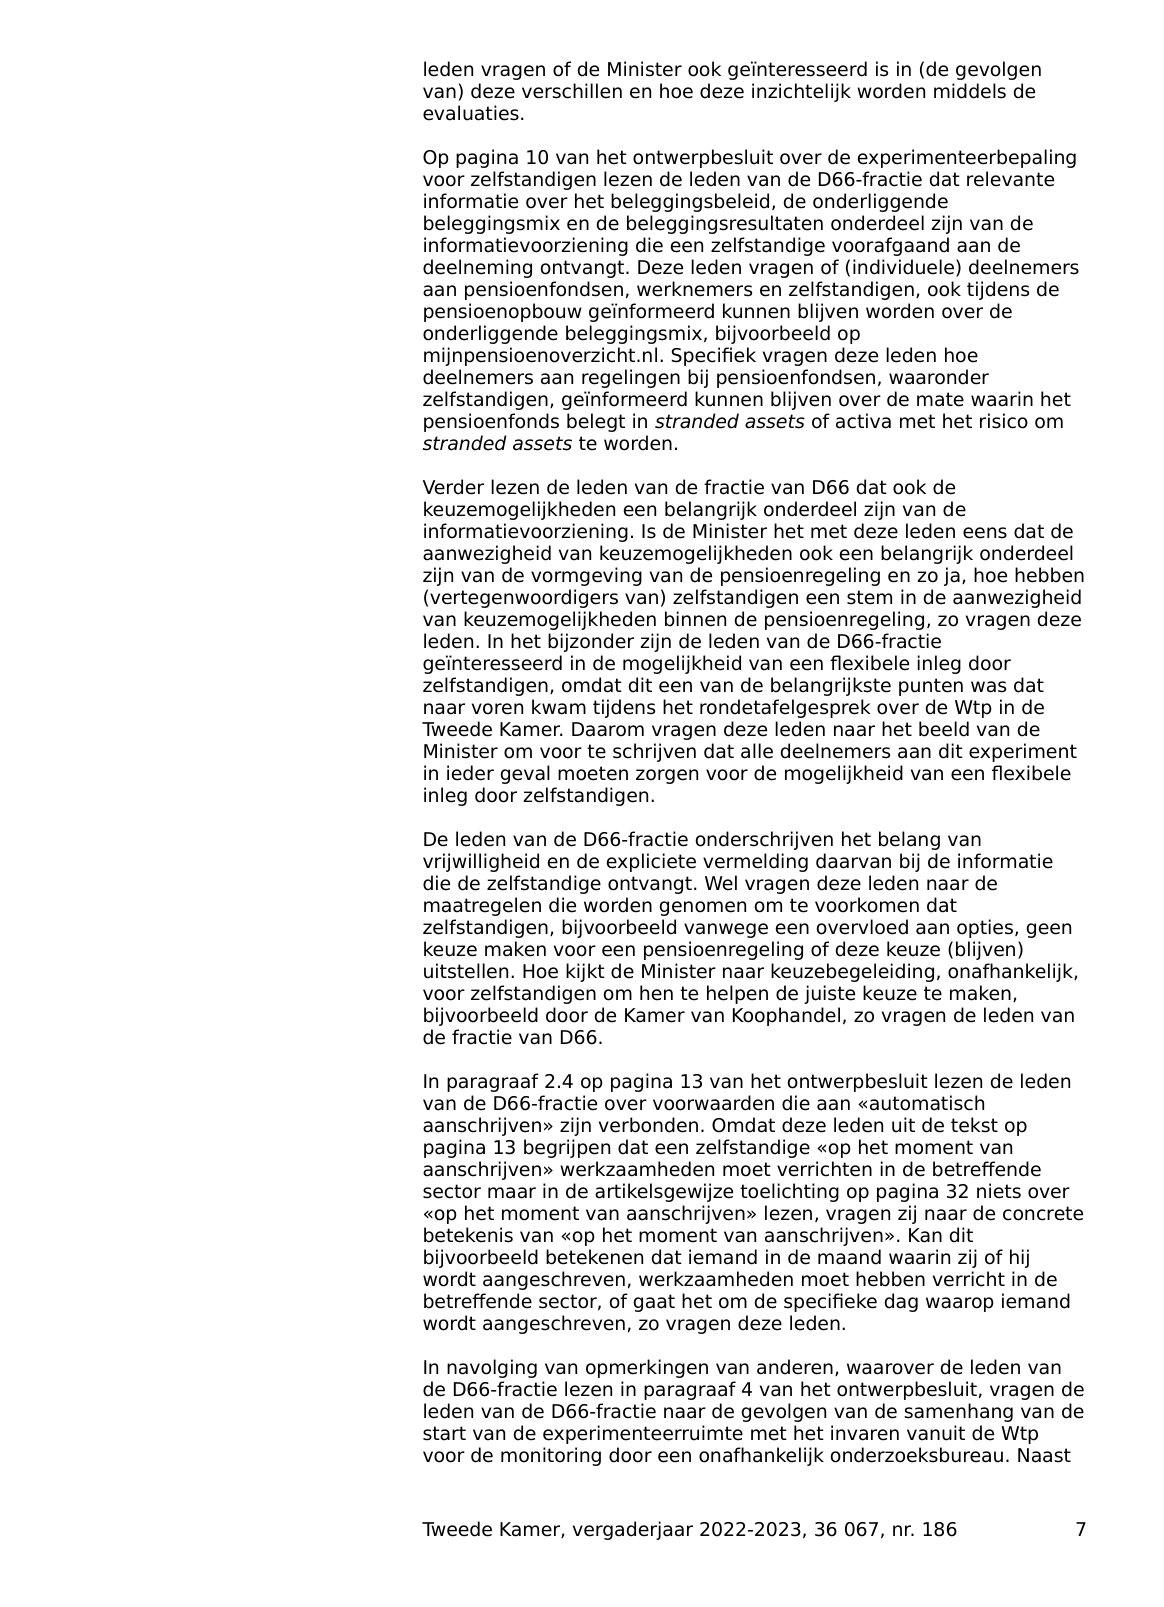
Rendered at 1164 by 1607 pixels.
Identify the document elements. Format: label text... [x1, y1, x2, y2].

text In navolging van opmerkingen van anderen, waarover de leden van de D66-fractie lezen in paragraaf 4 van het ontwerpbesluit, vragen de leden van de D66-fractie naar de gevolgen van de samenhang van de start van de experimenteerruimte met het invaren vanuit de Wtp voor de monitoring door een onafhankelijk onderzoeksbureau. Naast [422, 1357, 1087, 1467]
text De leden van de D66-fractie onderschrijven het belang van vrijwilligheid en de expliciete vermelding daarvan bij de informatie die de zelfstandige ontvangt. Wel vragen deze leden naar de maatregelen die worden genomen om te voorkomen dat zelfstandigen, bijvoorbeeld vanwege een overvloed aan opties, geen keuze maken voor een pensioenregeling of deze keuze (blijven) uitstellen. Hoe kijkt de Minister naar keuzebegeleiding, onafhankelijk, voor zelfstandigen om hen te helpen de juiste keuze te maken, bijvoorbeeld door de Kamer van Koophandel, zo vragen de leden van de fractie van D66. [422, 829, 1087, 1049]
text In paragraaf 2.4 op pagina 13 van het ontwerpbesluit lezen de leden van de D66-fractie over voorwaarden die aan «automatisch aanschrijven» zijn verbonden. Omdat deze leden uit de tekst op pagina 13 begrijpen dat een zelfstandige «op het moment van aanschrijven» werkzaamheden moet verrichten in de betreffende sector maar in de artikelsgewijze toelichting op pagina 32 niets over «op het moment van aanschrijven» lezen, vragen zij naar de concrete betekenis van «op het moment van aanschrijven». Kan dit bijvoorbeeld betekenen dat iemand in de maand waarin zij of hij wordt aangeschreven, werkzaamheden moet hebben verricht in de betreffende sector, of gaat het om de specifieke dag waarop iemand wordt aangeschreven, zo vragen deze leden. [422, 1071, 1087, 1335]
text Op pagina 10 van het ontwerpbesluit over de experimenteerbepaling voor zelfstandigen lezen de leden van de D66-fractie dat relevante informatie over het beleggingsbeleid, de onderliggende beleggingsmix en de beleggingsresultaten onderdeel zijn van de informatievoorziening die een zelfstandige voorafgaand aan de deelneming ontvangt. Deze leden vragen of (individuele) deelnemers aan pensioenfondsen, werknemers en zelfstandigen, ook tijdens de pensioenopbouw geïnformeerd kunnen blijven worden over de onderliggende beleggingsmix, bijvoorbeeld op mijnpensioenoverzicht.nl. Specifiek vragen deze leden hoe deelnemers aan regelingen bij pensioenfondsen, waaronder zelfstandigen, geïnformeerd kunnen blijven over de mate waarin het pensioenfonds belegt in stranded assets of activa met het risico om stranded assets te worden. [422, 147, 1087, 455]
text leden vragen of de Minister ook geïnteresseerd is in (de gevolgen van) deze verschillen en hoe deze inzichtelijk worden middels de evaluaties. [422, 59, 1087, 125]
text Verder lezen de leden van de fractie van D66 dat ook de keuzemogelijkheden een belangrijk onderdeel zijn van de informatievoorziening. Is de Minister het met deze leden eens dat de aanwezigheid van keuzemogelijkheden ook een belangrijk onderdeel zijn van de vormgeving van de pensioenregeling en zo ja, hoe hebben (vertegenwoordigers van) zelfstandigen een stem in de aanwezigheid van keuzemogelijkheden binnen de pensioenregeling, zo vragen deze leden. In het bijzonder zijn de leden van de D66-fractie geïnteresseerd in de mogelijkheid van een flexibele inleg door zelfstandigen, omdat dit een van de belangrijkste punten was dat naar voren kwam tijdens het rondetafelgesprek over de Wtp in de Tweede Kamer. Daarom vragen deze leden naar het beeld van de Minister om voor te schrijven dat alle deelnemers aan dit experiment in ieder geval moeten zorgen voor de mogelijkheid van een flexibele inleg door zelfstandigen. [422, 477, 1087, 807]
